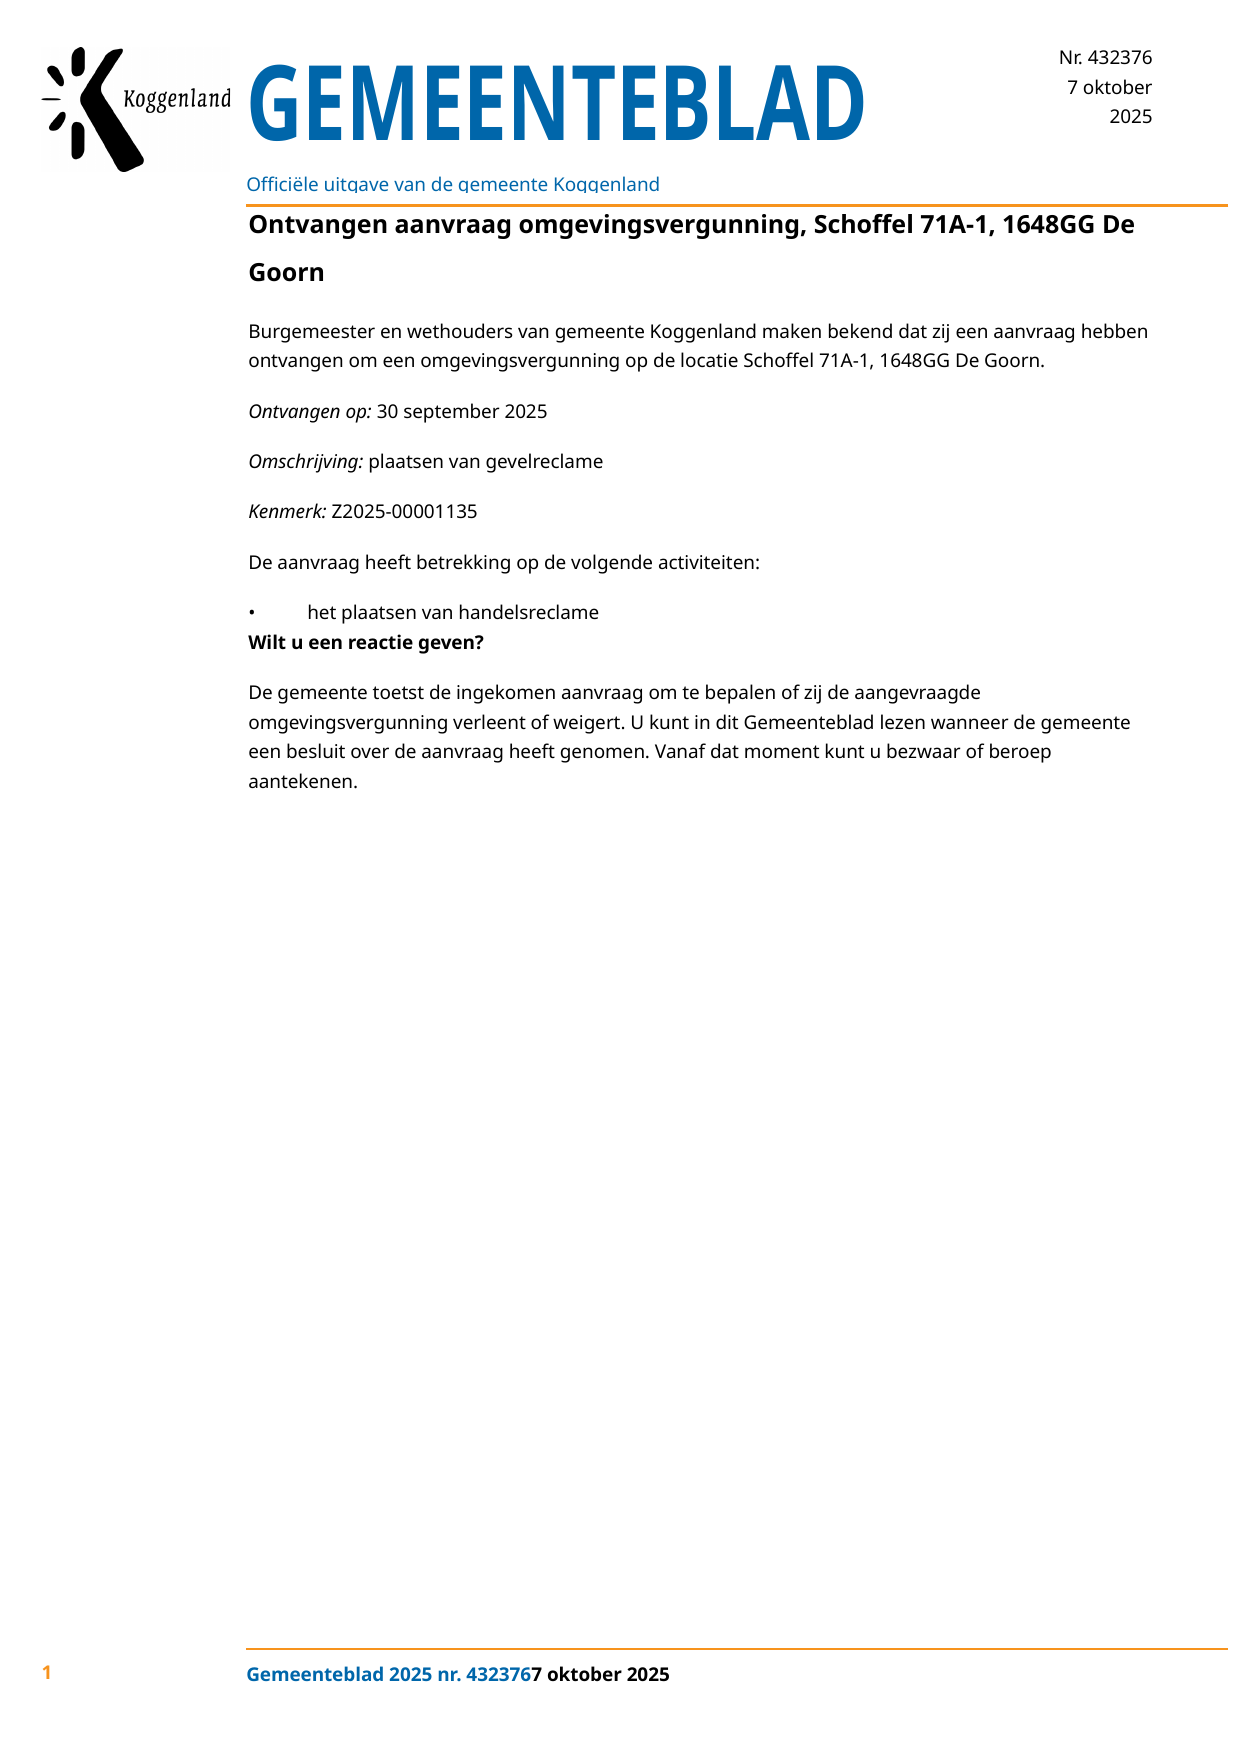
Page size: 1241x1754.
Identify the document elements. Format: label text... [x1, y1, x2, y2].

text De aanvraag heeft betrekking op de volgende activiteiten: [248, 549, 1152, 575]
text Kenmerk: Z2025-00001135 [248, 499, 1152, 524]
text Burgemeester en wethouders van gemeente Koggenland maken bekend dat zij een aanvraag hebben ontvangen om een omgevingsvergunning op de locatie Schoffel 71A-1, 1648GG De Goorn. [248, 318, 1152, 373]
text Ontvangen op: 30 september 2025 [248, 398, 1152, 424]
text Wilt u een reactie geven? [248, 629, 1152, 655]
text De gemeente toetst de ingekomen aanvraag om te bepalen of zij de aangevraagde omgevingsvergunning verleent of weigert. U kunt in dit Gemeenteblad lezen wanneer de gemeente een besluit over de aanvraag heeft genomen. Vanaf dat moment kunt u bezwaar of beroep aantekenen. [248, 679, 1152, 794]
picture [41, 47, 231, 172]
text Omschrijving: plaatsen van gevelreclame [248, 448, 1152, 474]
text Ontvangen aanvraag omgevingsvergunning, Schoffel 71A-1, 1648GG De Goorn [248, 207, 1152, 288]
list het plaatsen van handelsreclame [248, 599, 1152, 625]
